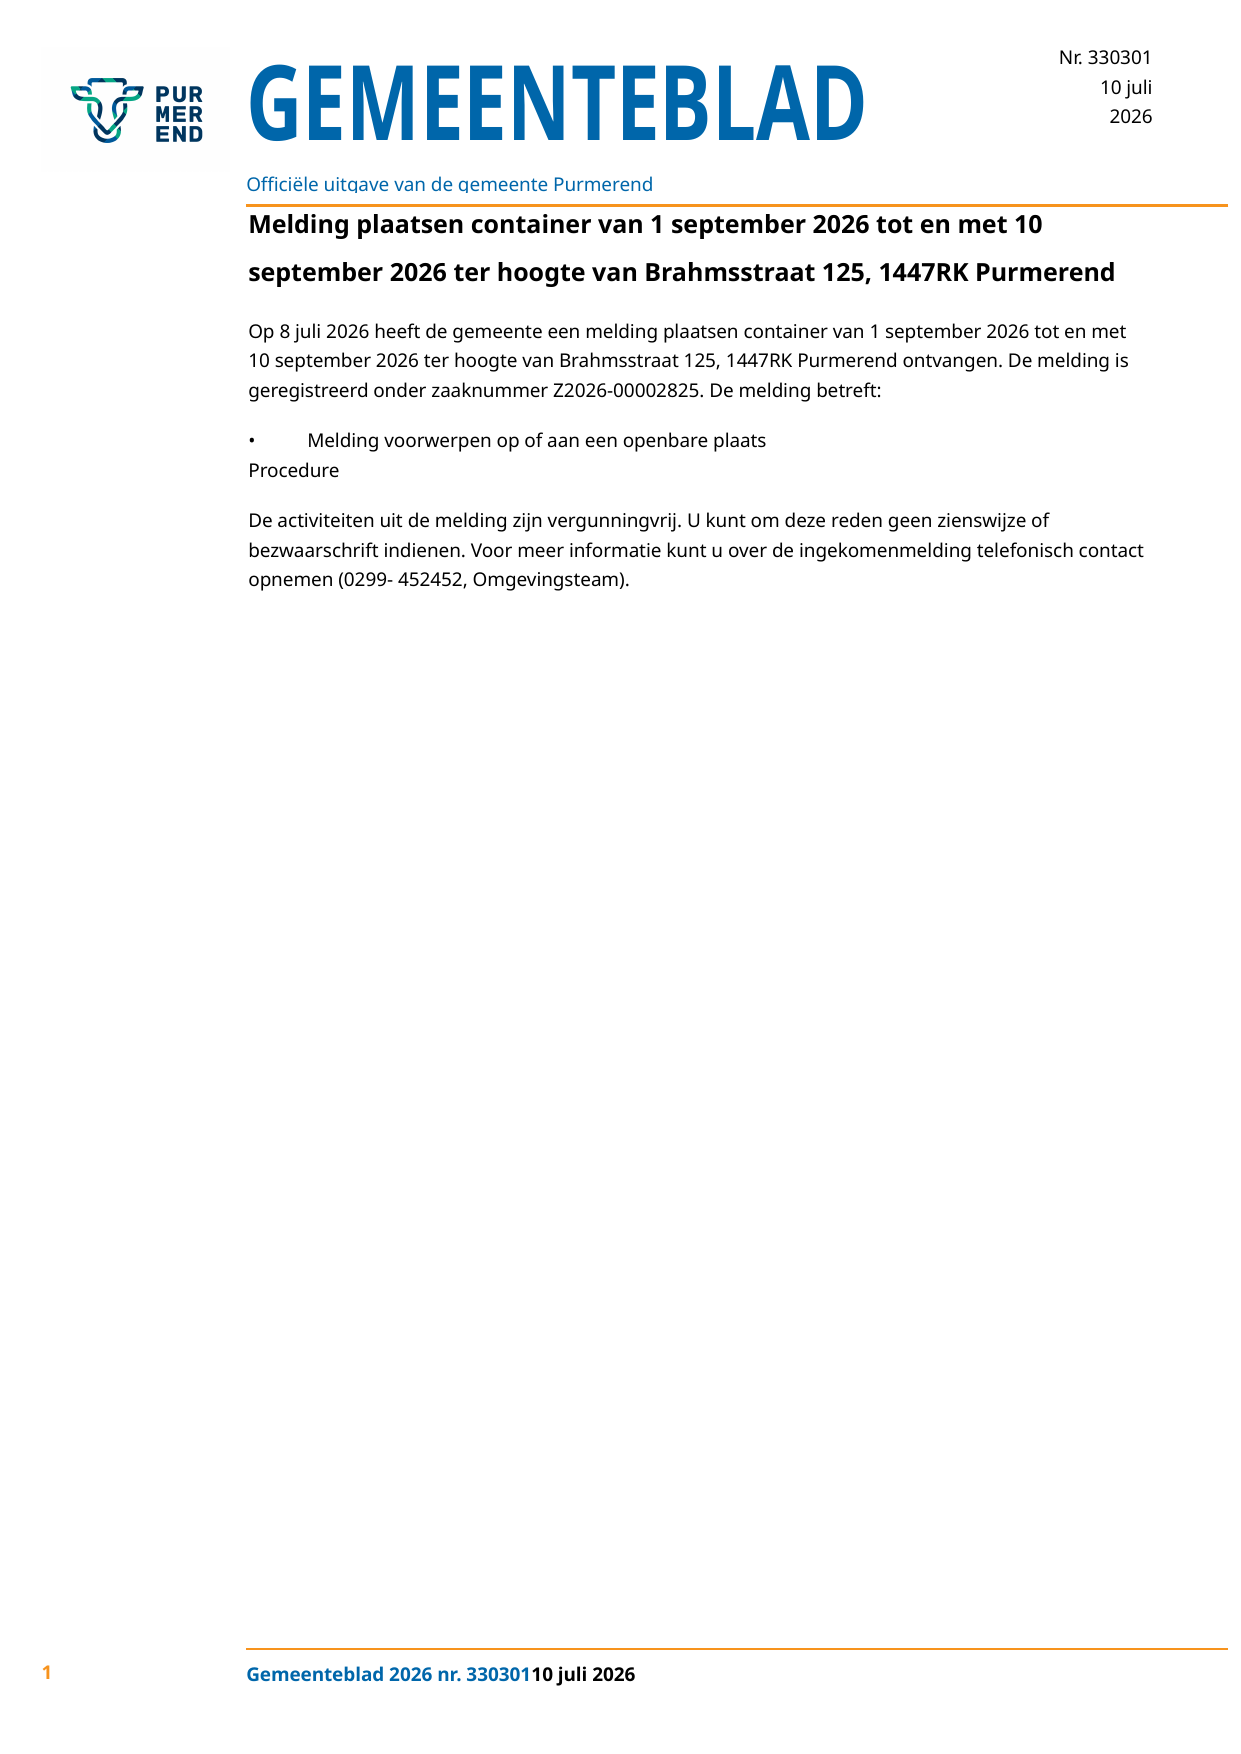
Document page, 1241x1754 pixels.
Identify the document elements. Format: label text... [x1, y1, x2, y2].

list Melding voorwerpen op of aan een openbare plaats [248, 427, 1152, 453]
picture [41, 47, 231, 172]
text Op 8 juli 2026 heeft de gemeente een melding plaatsen container van 1 september 2026 tot en met 10 september 2026 ter hoogte van Brahmsstraat 125, 1447RK Purmerend ontvangen. De melding is geregistreerd onder zaaknummer Z2026-00002825. De melding betreft: [248, 318, 1152, 403]
text Melding plaatsen container van 1 september 2026 tot en met 10 september 2026 ter hoogte van Brahmsstraat 125, 1447RK Purmerend [248, 207, 1152, 288]
text De activiteiten uit de melding zijn vergunningvrij. U kunt om deze reden geen zienswijze of bezwaarschrift indienen. Voor meer informatie kunt u over de ingekomenmelding telefonisch contact opnemen (0299- 452452, Omgevingsteam). [248, 507, 1152, 592]
text Procedure [248, 457, 1152, 483]
